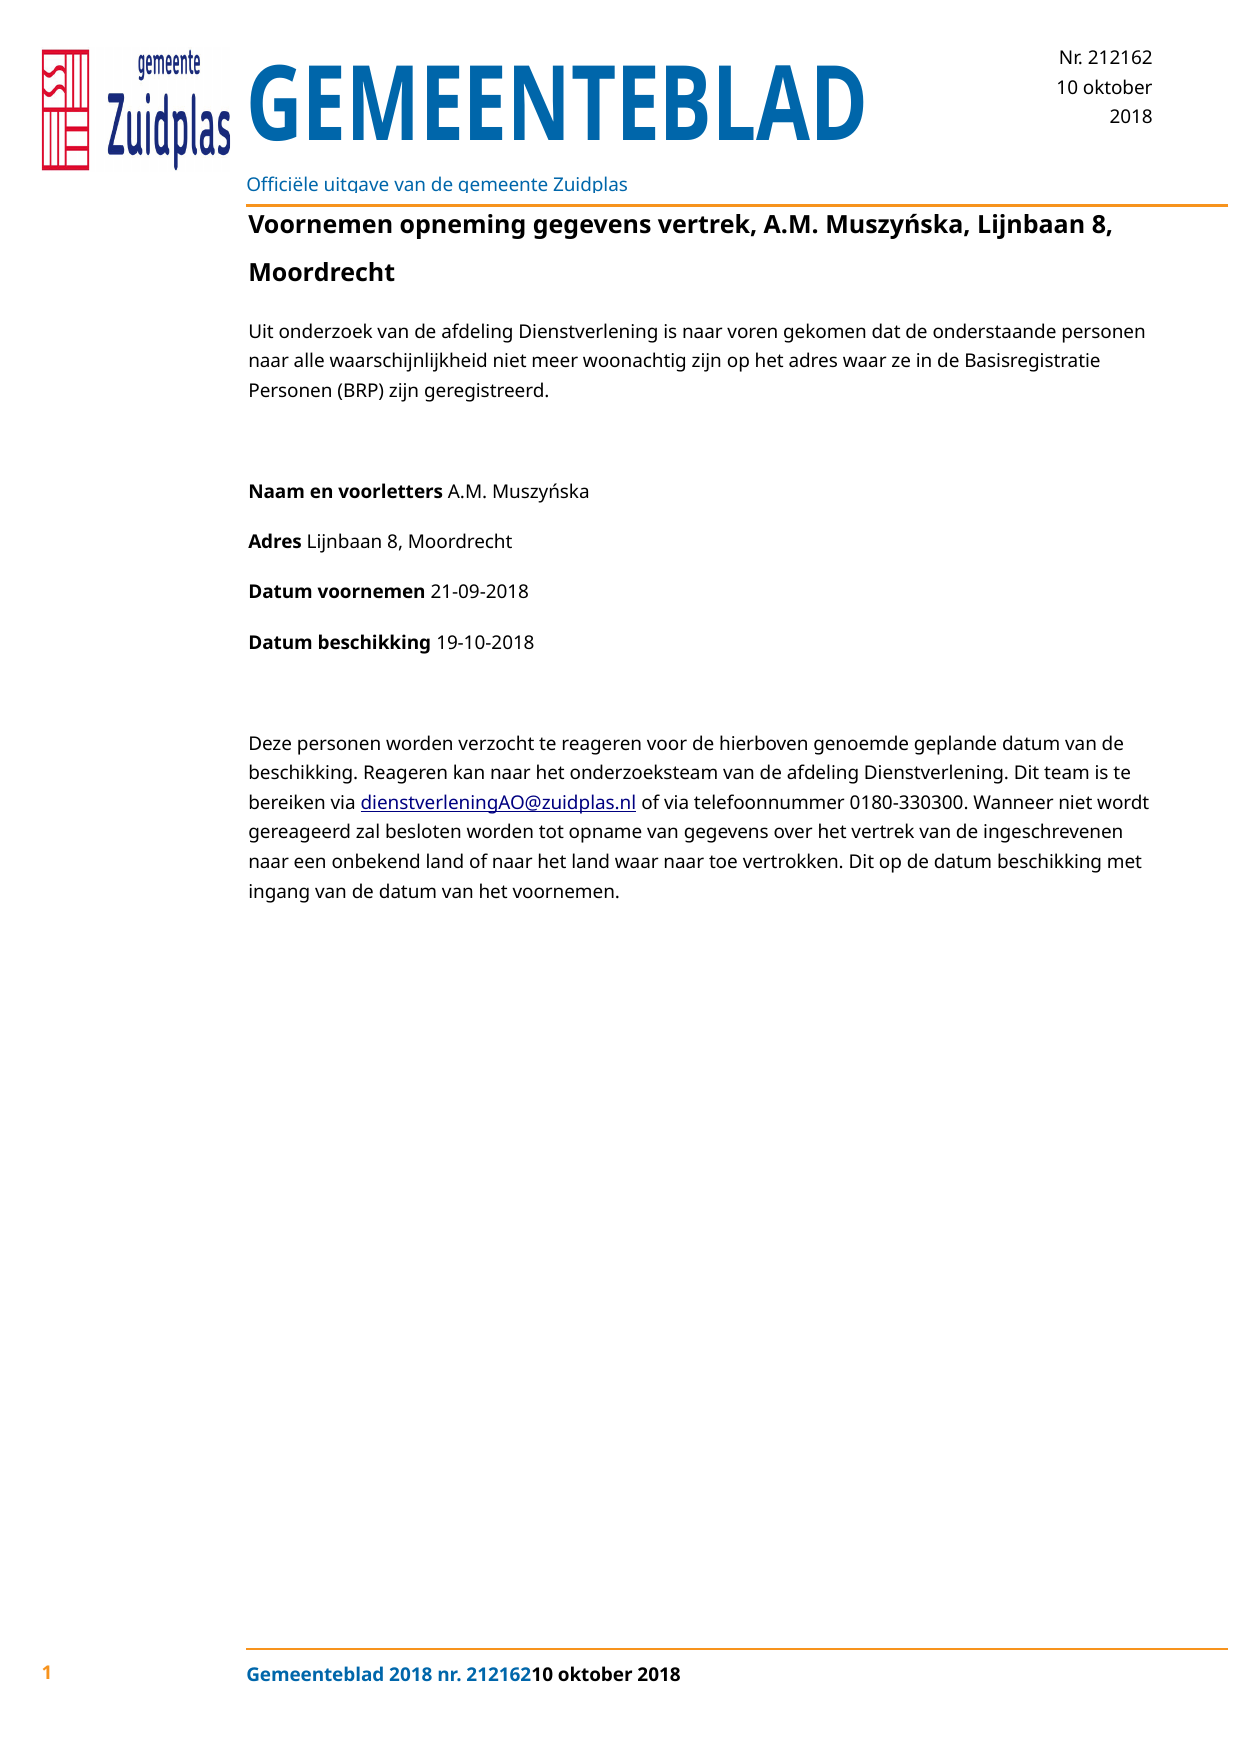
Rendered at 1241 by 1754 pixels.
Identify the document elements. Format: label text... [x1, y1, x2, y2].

picture [41, 47, 231, 172]
text Datum voornemen 21-09-2018 [248, 579, 1152, 604]
text Datum beschikking 19-10-2018 [248, 629, 1152, 655]
text Deze personen worden verzocht te reageren voor de hierboven genoemde geplande datum van de beschikking. Reageren kan naar het onderzoeksteam van de afdeling Dienstverlening. Dit team is te bereiken via dienstverleningAO@zuidplas.nl of via telefoonnummer 0180-330300. Wanneer niet wordt gereageerd zal besloten worden tot opname van gegevens over het vertrek van de ingeschrevenen naar een onbekend land of naar het land waar naar toe vertrokken. Dit op de datum beschikking met ingang van de datum van het voornemen. [248, 730, 1152, 904]
text Uit onderzoek van de afdeling Dienstverlening is naar voren gekomen dat de onderstaande personen naar alle waarschijnlijkheid niet meer woonachtig zijn op het adres waar ze in de Basisregistratie Personen (BRP) zijn geregistreerd. [248, 318, 1152, 403]
text Adres Lijnbaan 8, Moordrecht [248, 528, 1152, 554]
text Naam en voorletters A.M. Muszyńska [248, 478, 1152, 504]
text Voornemen opneming gegevens vertrek, A.M. Muszyńska, Lijnbaan 8, Moordrecht [248, 207, 1152, 288]
